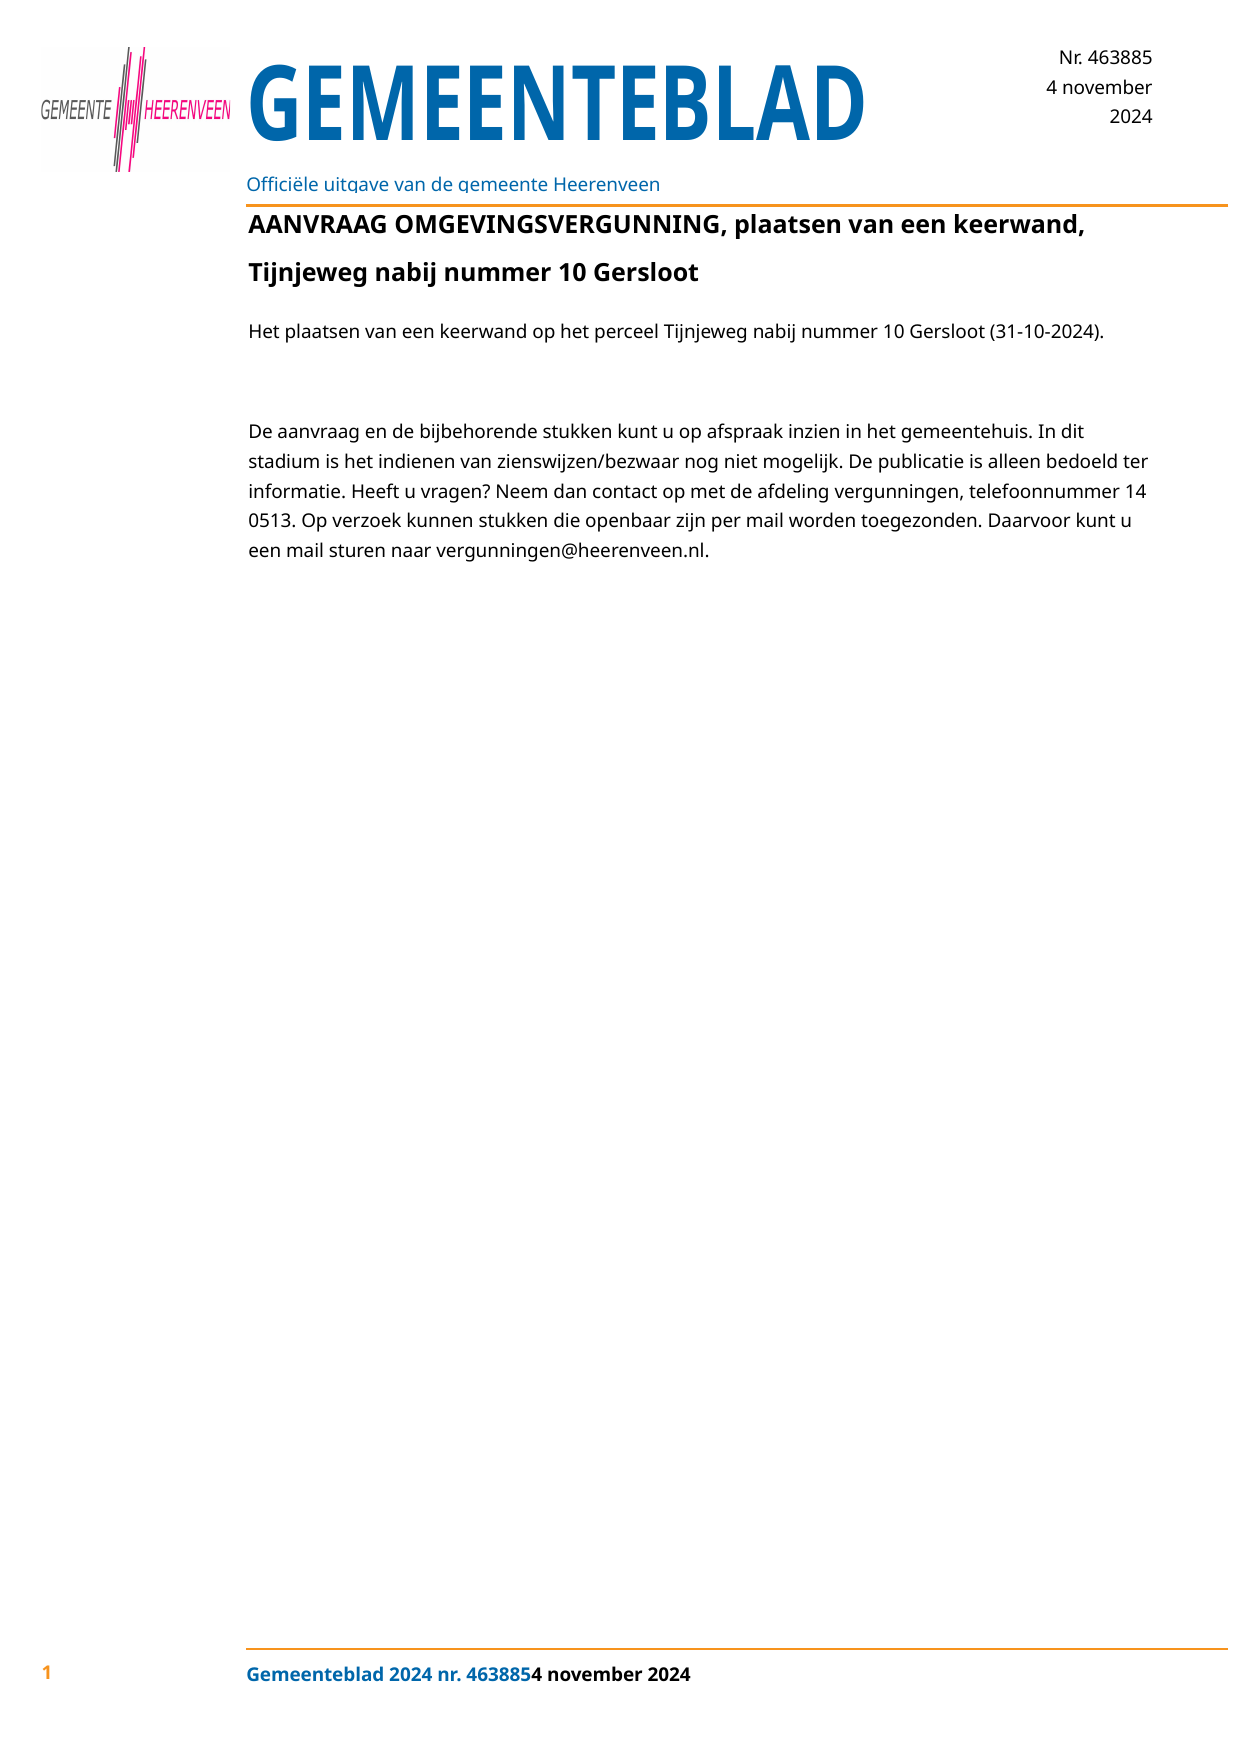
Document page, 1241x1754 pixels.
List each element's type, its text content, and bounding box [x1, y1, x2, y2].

text AANVRAAG OMGEVINGSVERGUNNING, plaatsen van een keerwand, Tijnjeweg nabij nummer 10 Gersloot [248, 207, 1152, 288]
text De aanvraag en de bijbehorende stukken kunt u op afspraak inzien in het gemeentehuis. In dit stadium is het indienen van zienswijzen/bezwaar nog niet mogelijk. De publicatie is alleen bedoeld ter informatie. Heeft u vragen? Neem dan contact op met de afdeling vergunningen, telefoonnummer 14 0513. Op verzoek kunnen stukken die openbaar zijn per mail worden toegezonden. Daarvoor kunt u een mail sturen naar vergunningen@heerenveen.nl. [248, 419, 1152, 563]
picture [41, 47, 231, 172]
text Het plaatsen van een keerwand op het perceel Tijnjeweg nabij nummer 10 Gersloot (31-10-2024). [248, 318, 1152, 344]
